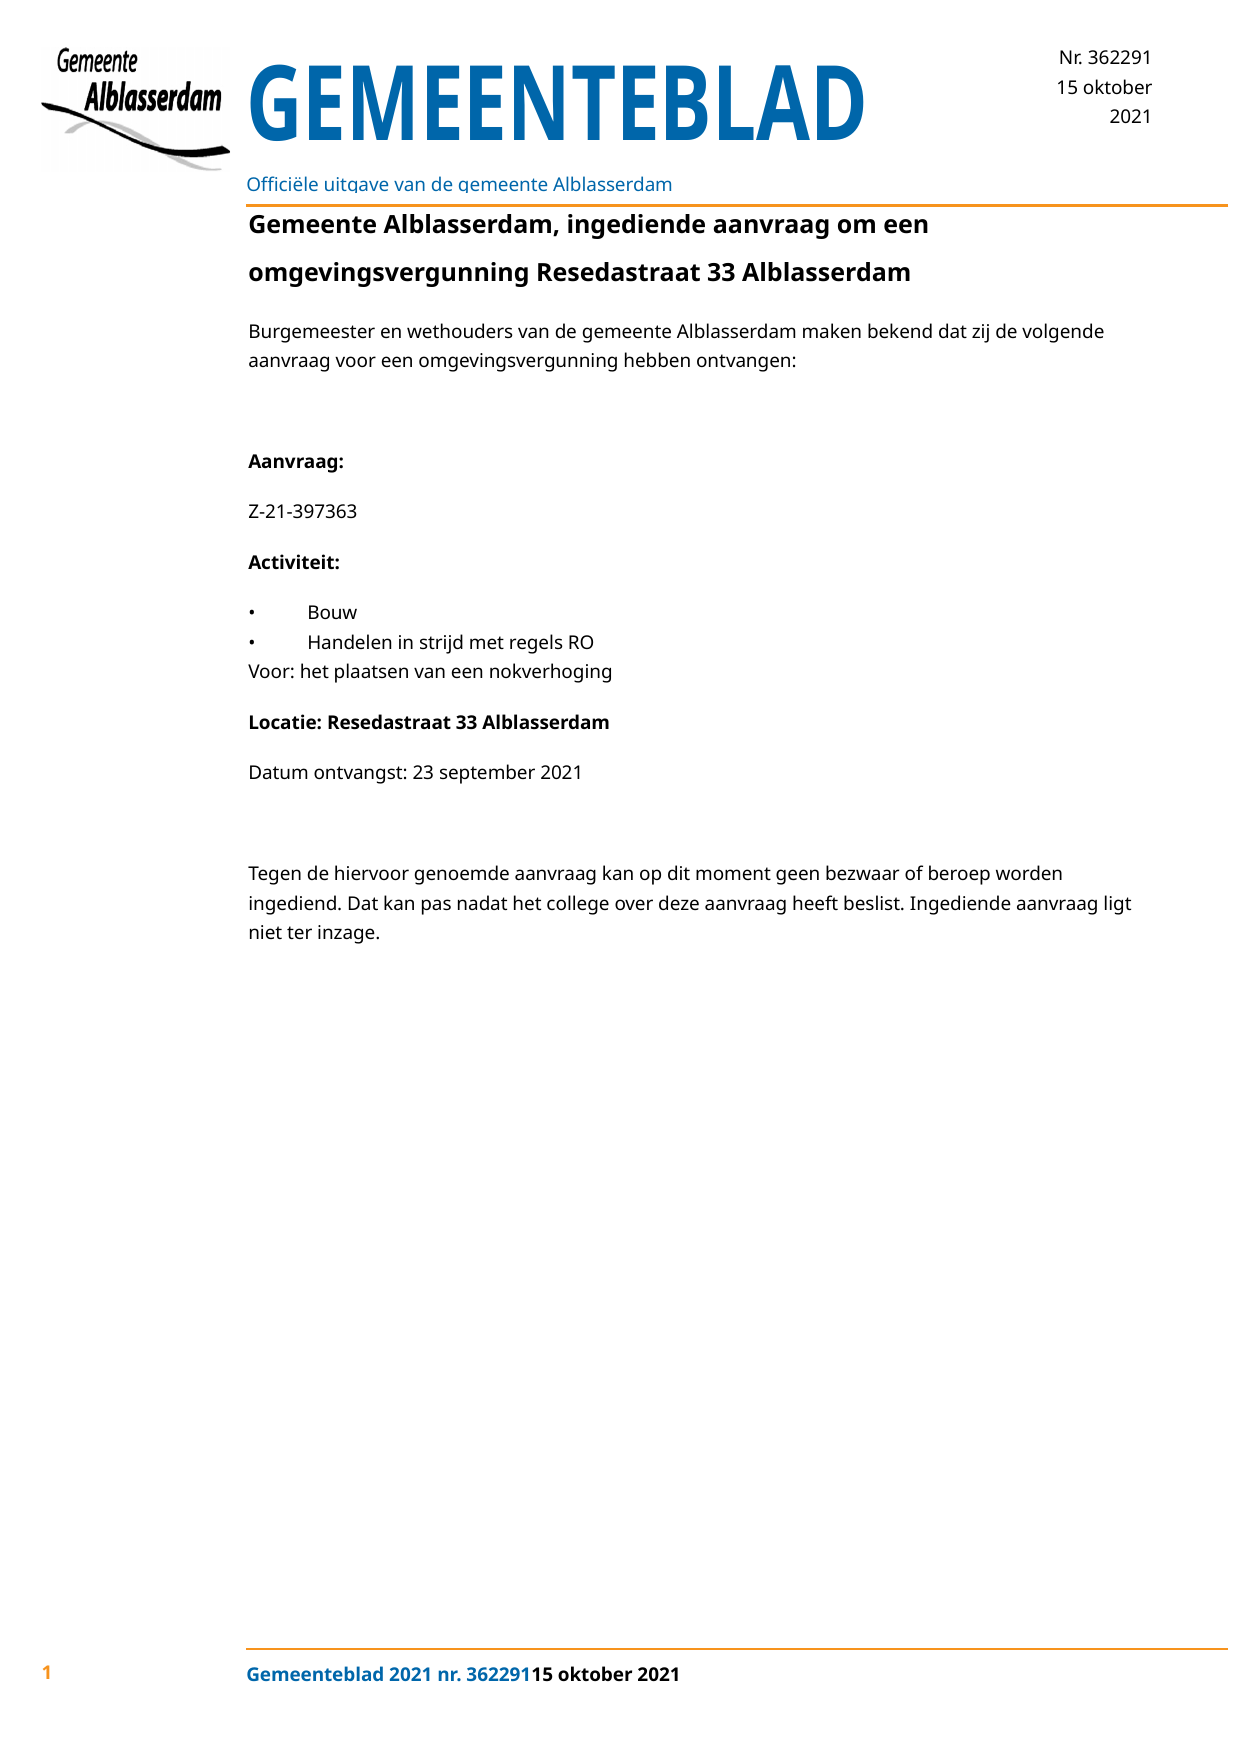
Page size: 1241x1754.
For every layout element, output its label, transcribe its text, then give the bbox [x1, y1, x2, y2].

list Bouw [248, 599, 1152, 625]
text Burgemeester en wethouders van de gemeente Alblasserdam maken bekend dat zij de volgende aanvraag voor een omgevingsvergunning hebben ontvangen: [248, 318, 1152, 373]
text Voor: het plaatsen van een nokverhoging [248, 659, 1152, 684]
list Handelen in strijd met regels RO [248, 629, 1152, 655]
text Locatie: Resedastraat 33 Alblasserdam [248, 709, 1152, 735]
text Tegen de hiervoor genoemde aanvraag kan op dit moment geen bezwaar of beroep worden ingediend. Dat kan pas nadat het college over deze aanvraag heeft beslist. Ingediende aanvraag ligt niet ter inzage. [248, 860, 1152, 945]
picture [41, 47, 231, 172]
text Z-21-397363 [248, 499, 1152, 524]
text Aanvraag: [248, 448, 1152, 474]
text Gemeente Alblasserdam, ingediende aanvraag om een omgevingsvergunning Resedastraat 33 Alblasserdam [248, 207, 1152, 288]
text Activiteit: [248, 549, 1152, 575]
text Datum ontvangst: 23 september 2021 [248, 759, 1152, 785]
